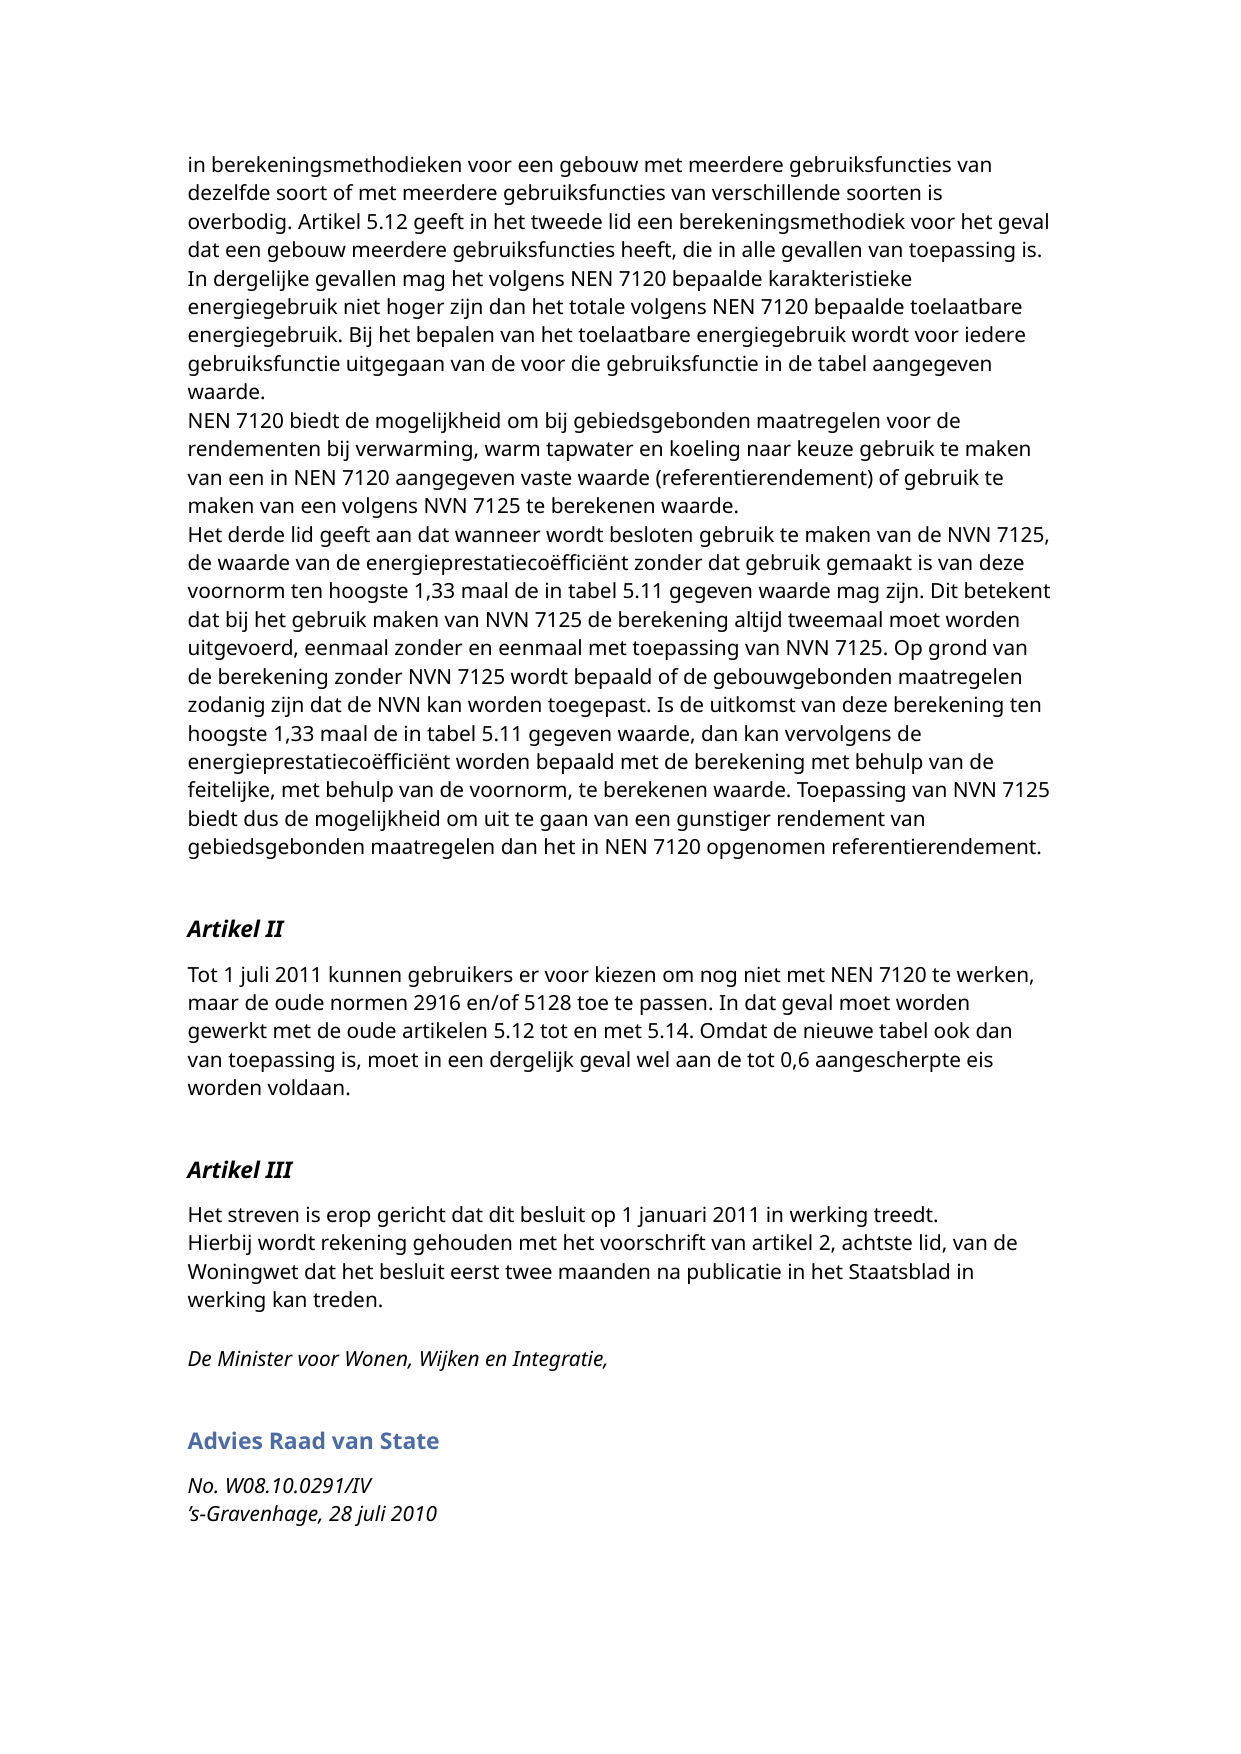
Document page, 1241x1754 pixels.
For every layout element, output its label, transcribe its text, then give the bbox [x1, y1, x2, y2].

text No. W08.10.0291/IV [187, 1471, 1053, 1499]
text in berekeningsmethodieken voor een gebouw met meerdere gebruiksfuncties van dezelfde soort of met meerdere gebruiksfuncties van verschillende soorten is overbodig. Artikel 5.12 geeft in het tweede lid een berekeningsmethodiek voor het geval dat een gebouw meerdere gebruiksfuncties heeft, die in alle gevallen van toepassing is. In dergelijke gevallen mag het volgens NEN 7120 bepaalde karakteristieke energiegebruik niet hoger zijn dan het totale volgens NEN 7120 bepaalde toelaatbare energiegebruik. Bij het bepalen van het toelaatbare energiegebruik wordt voor iedere gebruiksfunctie uitgegaan van de voor die gebruiksfunctie in de tabel aangegeven waarde. [187, 150, 1053, 406]
text Hierbij wordt rekening gehouden met het voorschrift van artikel 2, achtste lid, van de Woningwet dat het besluit eerst twee maanden na publicatie in het Staatsblad in werking kan treden. [187, 1228, 1053, 1314]
text De Minister voor Wonen, Wijken en Integratie, [187, 1344, 1053, 1372]
text Het derde lid geeft aan dat wanneer wordt besloten gebruik te maken van de NVN 7125, de waarde van de energieprestatiecoëfficiënt zonder dat gebruik gemaakt is van deze voornorm ten hoogste 1,33 maal de in tabel 5.11 gegeven waarde mag zijn. Dit betekent dat bij het gebruik maken van NVN 7125 de berekening altijd tweemaal moet worden uitgevoerd, eenmaal zonder en eenmaal met toepassing van NVN 7125. Op grond van de berekening zonder NVN 7125 wordt bepaald of de gebouwgebonden maatregelen zodanig zijn dat de NVN kan worden toegepast. Is de uitkomst van deze berekening ten hoogste 1,33 maal de in tabel 5.11 gegeven waarde, dan kan vervolgens de energieprestatiecoëfficiënt worden bepaald met de berekening met behulp van de feitelijke, met behulp van de voornorm, te berekenen waarde. Toepassing van NVN 7125 biedt dus de mogelijkheid om uit te gaan van een gunstiger rendement van gebiedsgebonden maatregelen dan het in NEN 7120 opgenomen referentierendement. [187, 520, 1053, 861]
subtitle Artikel III [187, 1154, 1053, 1185]
subtitle Advies Raad van State [187, 1425, 1053, 1456]
text NEN 7120 biedt de mogelijkheid om bij gebiedsgebonden maatregelen voor de rendementen bij verwarming, warm tapwater en koeling naar keuze gebruik te maken van een in NEN 7120 aangegeven vaste waarde (referentierendement) of gebruik te maken van een volgens NVN 7125 te berekenen waarde. [187, 406, 1053, 520]
text Tot 1 juli 2011 kunnen gebruikers er voor kiezen om nog niet met NEN 7120 te werken, maar de oude normen 2916 en/of 5128 toe te passen. In dat geval moet worden gewerkt met de oude artikelen 5.12 tot en met 5.14. Omdat de nieuwe tabel ook dan van toepassing is, moet in een dergelijk geval wel aan de tot 0,6 aangescherpte eis worden voldaan. [187, 960, 1053, 1102]
text Het streven is erop gericht dat dit besluit op 1 januari 2011 in werking treedt. [187, 1200, 1053, 1228]
text ’s-Gravenhage, 28 juli 2010 [187, 1499, 1053, 1528]
subtitle Artikel II [187, 913, 1053, 945]
